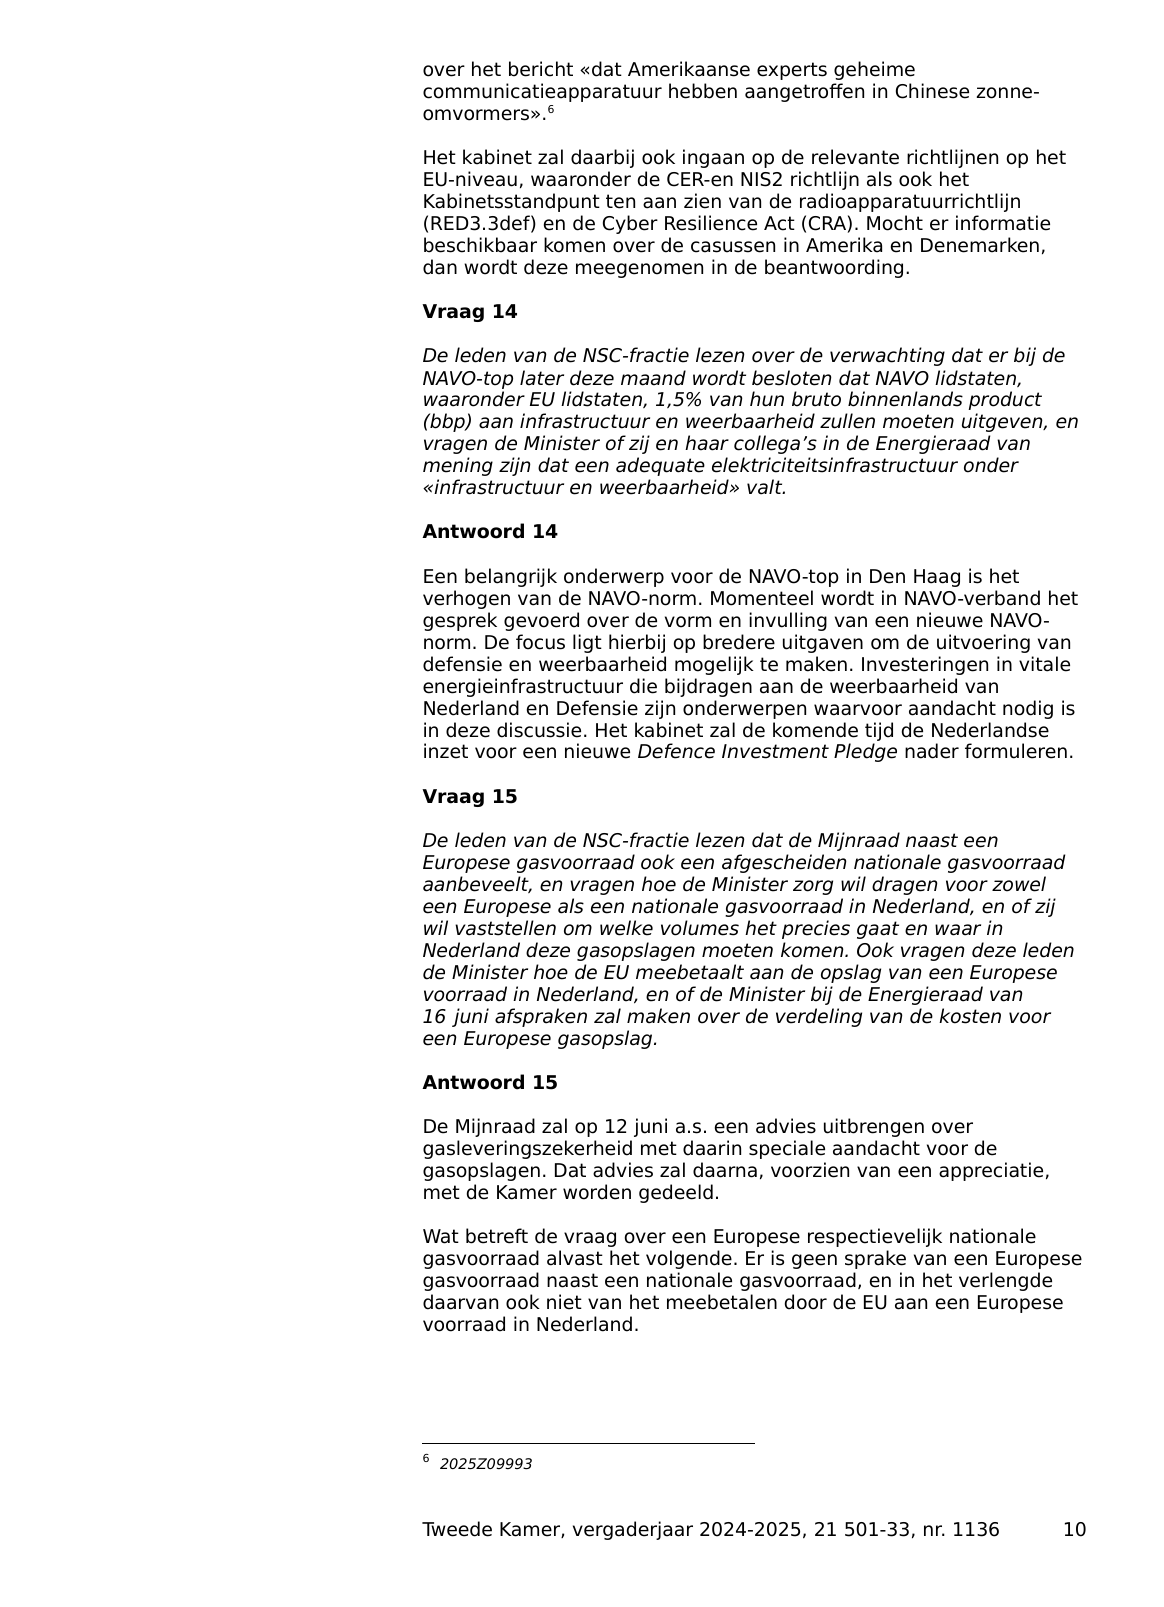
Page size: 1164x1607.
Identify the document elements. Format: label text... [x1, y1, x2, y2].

text 2025Z09993 [422, 1452, 1087, 1474]
subtitle Vraag 14 [422, 301, 1087, 323]
text De leden van de NSC-fractie lezen over de verwachting dat er bij de NAVO-top later deze maand wordt besloten dat NAVO lidstaten, waaronder EU lidstaten, 1,5% van hun bruto binnenlands product (bbp) aan infrastructuur en weerbaarheid zullen moeten uitgeven, en vragen de Minister of zij en haar collega’s in de Energieraad van mening zijn dat een adequate elektriciteitsinfrastructuur onder «infrastructuur en weerbaarheid» valt. [422, 345, 1087, 499]
text Het kabinet zal daarbij ook ingaan op de relevante richtlijnen op het EU-niveau, waaronder de CER-en NIS2 richtlijn als ook het Kabinetsstandpunt ten aan zien van de radioapparatuurrichtlijn (RED3.3def) en de Cyber Resilience Act (CRA). Mocht er informatie beschikbaar komen over de casussen in Amerika en Denemarken, dan wordt deze meegenomen in de beantwoording. [422, 147, 1087, 279]
subtitle Antwoord 15 [422, 1072, 1087, 1094]
subtitle Antwoord 14 [422, 521, 1087, 543]
text De leden van de NSC-fractie lezen dat de Mijnraad naast een Europese gasvoorraad ook een afgescheiden nationale gasvoorraad aanbeveelt, en vragen hoe de Minister zorg wil dragen voor zowel een Europese als een nationale gasvoorraad in Nederland, en of zij wil vaststellen om welke volumes het precies gaat en waar in Nederland deze gasopslagen moeten komen. Ook vragen deze leden de Minister hoe de EU meebetaalt aan de opslag van een Europese voorraad in Nederland, en of de Minister bij de Energieraad van 16 juni afspraken zal maken over de verdeling van de kosten voor een Europese gasopslag. [422, 830, 1087, 1049]
subtitle Vraag 15 [422, 786, 1087, 808]
text over het bericht «dat Amerikaanse experts geheime communicatieapparatuur hebben aangetroffen in Chinese zonne-omvormers». [422, 59, 1087, 125]
text De Mijnraad zal op 12 juni a.s. een advies uitbrengen over gasleveringszekerheid met daarin speciale aandacht voor de gasopslagen. Dat advies zal daarna, voorzien van een appreciatie, met de Kamer worden gedeeld. [422, 1116, 1087, 1204]
text Een belangrijk onderwerp voor de NAVO-top in Den Haag is het verhogen van de NAVO-norm. Momenteel wordt in NAVO-verband het gesprek gevoerd over de vorm en invulling van een nieuwe NAVO-norm. De focus ligt hierbij op bredere uitgaven om de uitvoering van defensie en weerbaarheid mogelijk te maken. Investeringen in vitale energieinfrastructuur die bijdragen aan de weerbaarheid van Nederland en Defensie zijn onderwerpen waarvoor aandacht nodig is in deze discussie. Het kabinet zal de komende tijd de Nederlandse inzet voor een nieuwe Defence Investment Pledge nader formuleren. [422, 566, 1087, 763]
text Wat betreft de vraag over een Europese respectievelijk nationale gasvoorraad alvast het volgende. Er is geen sprake van een Europese gasvoorraad naast een nationale gasvoorraad, en in het verlengde daarvan ook niet van het meebetalen door de EU aan een Europese voorraad in Nederland. [422, 1226, 1087, 1336]
